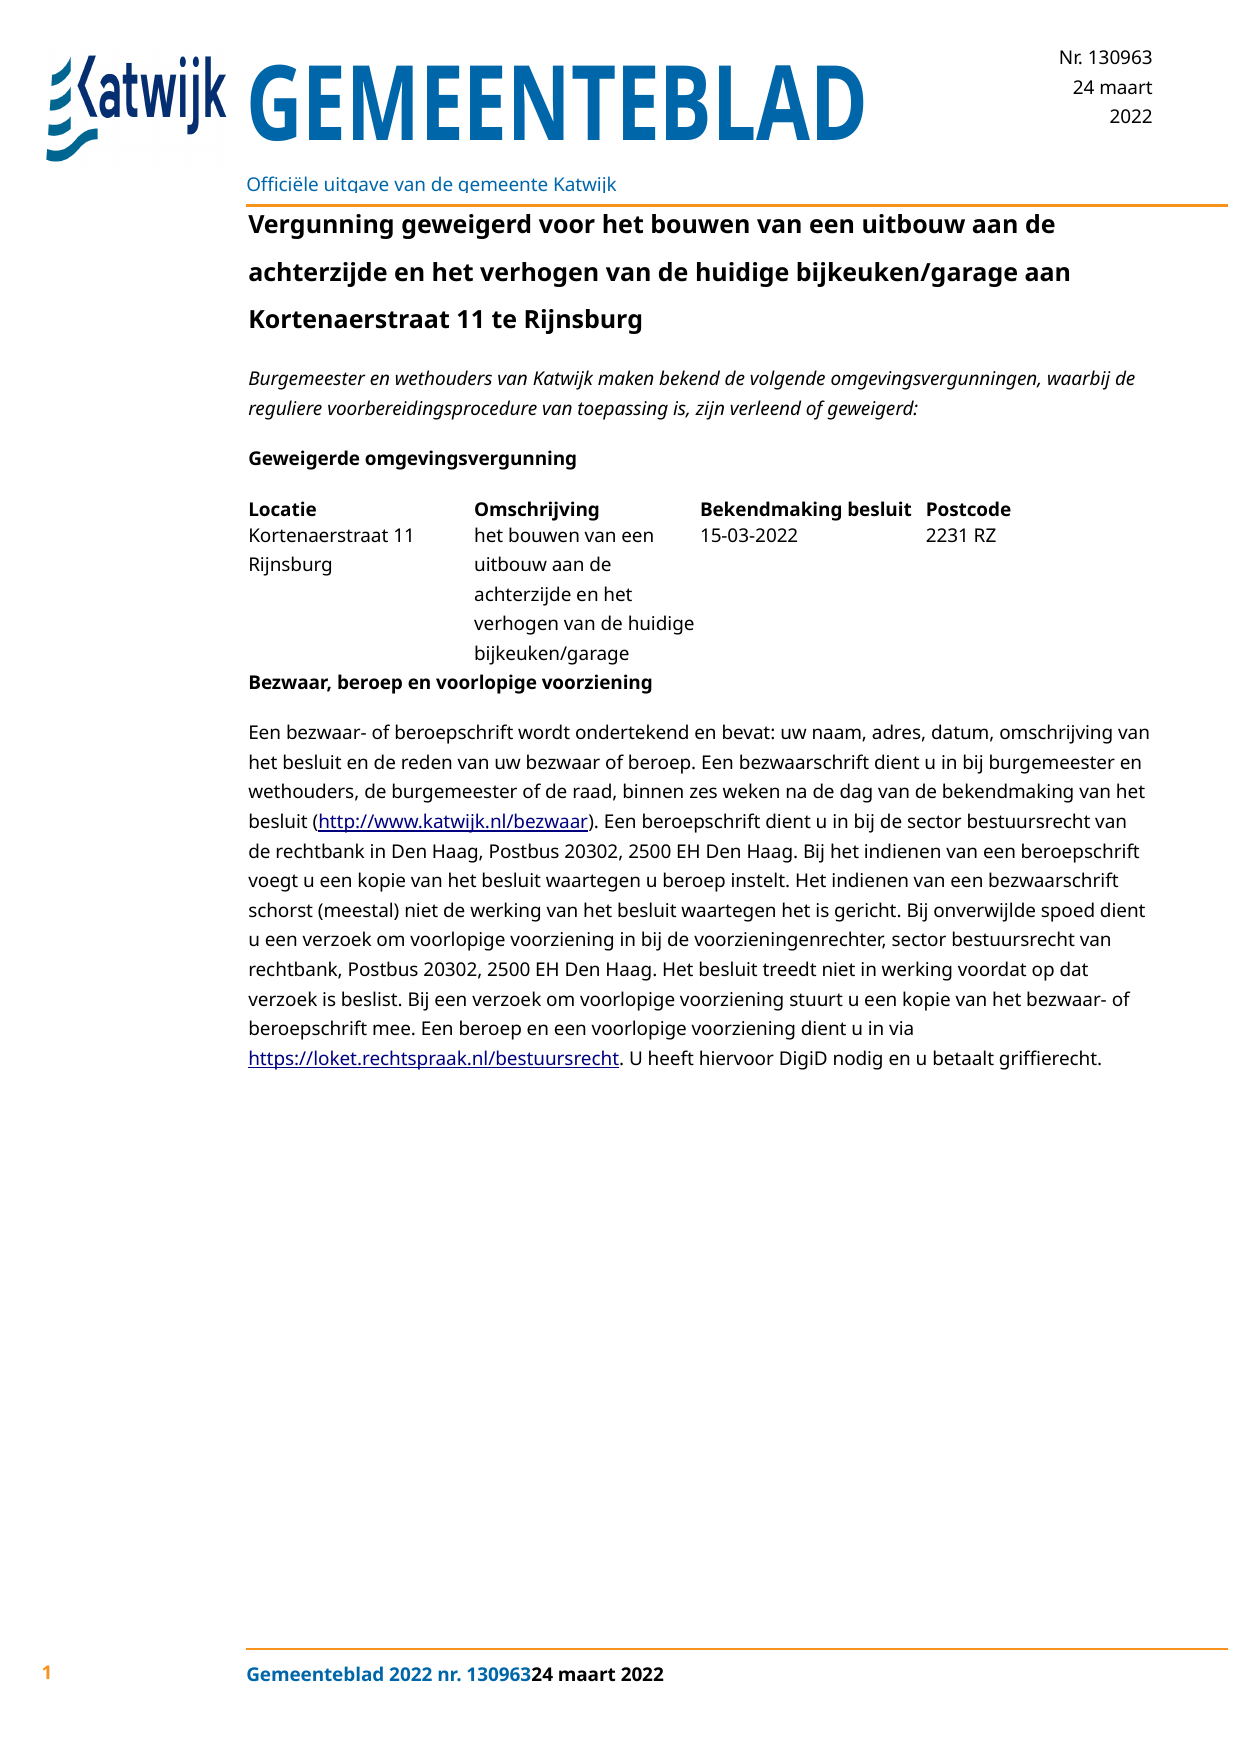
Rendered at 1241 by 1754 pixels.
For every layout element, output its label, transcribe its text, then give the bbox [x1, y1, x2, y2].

text Burgemeester en wethouders van Katwijk maken bekend de volgende omgevingsvergunningen, waarbij de reguliere voorbereidingsprocedure van toepassing is, zijn verleend of geweigerd: [248, 366, 1152, 421]
table_cell 2231 RZ [926, 522, 1152, 666]
table_cell het bouwen van een uitbouw aan de achterzijde en het verhogen van de huidige bijkeuken/garage [474, 522, 700, 666]
table_header Postcode [926, 496, 1152, 522]
table_header Omschrijving [474, 496, 700, 522]
table_header Locatie [248, 496, 474, 522]
picture [41, 47, 231, 172]
text Een bezwaar- of beroepschrift wordt ondertekend en bevat: uw naam, adres, datum, omschrijving van het besluit en de reden van uw bezwaar of beroep. Een bezwaarschrift dient u in bij burgemeester en wethouders, de burgemeester of de raad, binnen zes weken na de dag van de bekendmaking van het besluit (http://www.katwijk.nl/bezwaar). Een beroepschrift dient u in bij de sector bestuursrecht van de rechtbank in Den Haag, Postbus 20302, 2500 EH Den Haag. Bij het indienen van een beroepschrift voegt u een kopie van het besluit waartegen u beroep instelt. Het indienen van een bezwaarschrift schorst (meestal) niet de werking van het besluit waartegen het is gericht. Bij onverwijlde spoed dient u een verzoek om voorlopige voorziening in bij de voorzieningenrechter, sector bestuursrecht van rechtbank, Postbus 20302, 2500 EH Den Haag. Het besluit treedt niet in werking voordat op dat verzoek is beslist. Bij een verzoek om voorlopige voorziening stuurt u een kopie van het bezwaar- of beroepschrift mee. Een beroep en een voorlopige voorziening dient u in via https://loket.rechtspraak.nl/bestuursrecht. U heeft hiervoor DigiD nodig en u betaalt griffierecht. [248, 719, 1152, 1071]
table_cell 15-03-2022 [700, 522, 926, 666]
text Geweigerde omgevingsvergunning [248, 446, 1152, 471]
text Vergunning geweigerd voor het bouwen van een uitbouw aan de achterzijde en het verhogen van de huidige bijkeuken/garage aan Kortenaerstraat 11 te Rijnsburg [248, 207, 1152, 336]
table_cell Kortenaerstraat 11 Rijnsburg [248, 522, 474, 666]
table_header Bekendmaking besluit [700, 496, 926, 522]
text Bezwaar, beroep en voorlopige voorziening [248, 669, 1152, 695]
